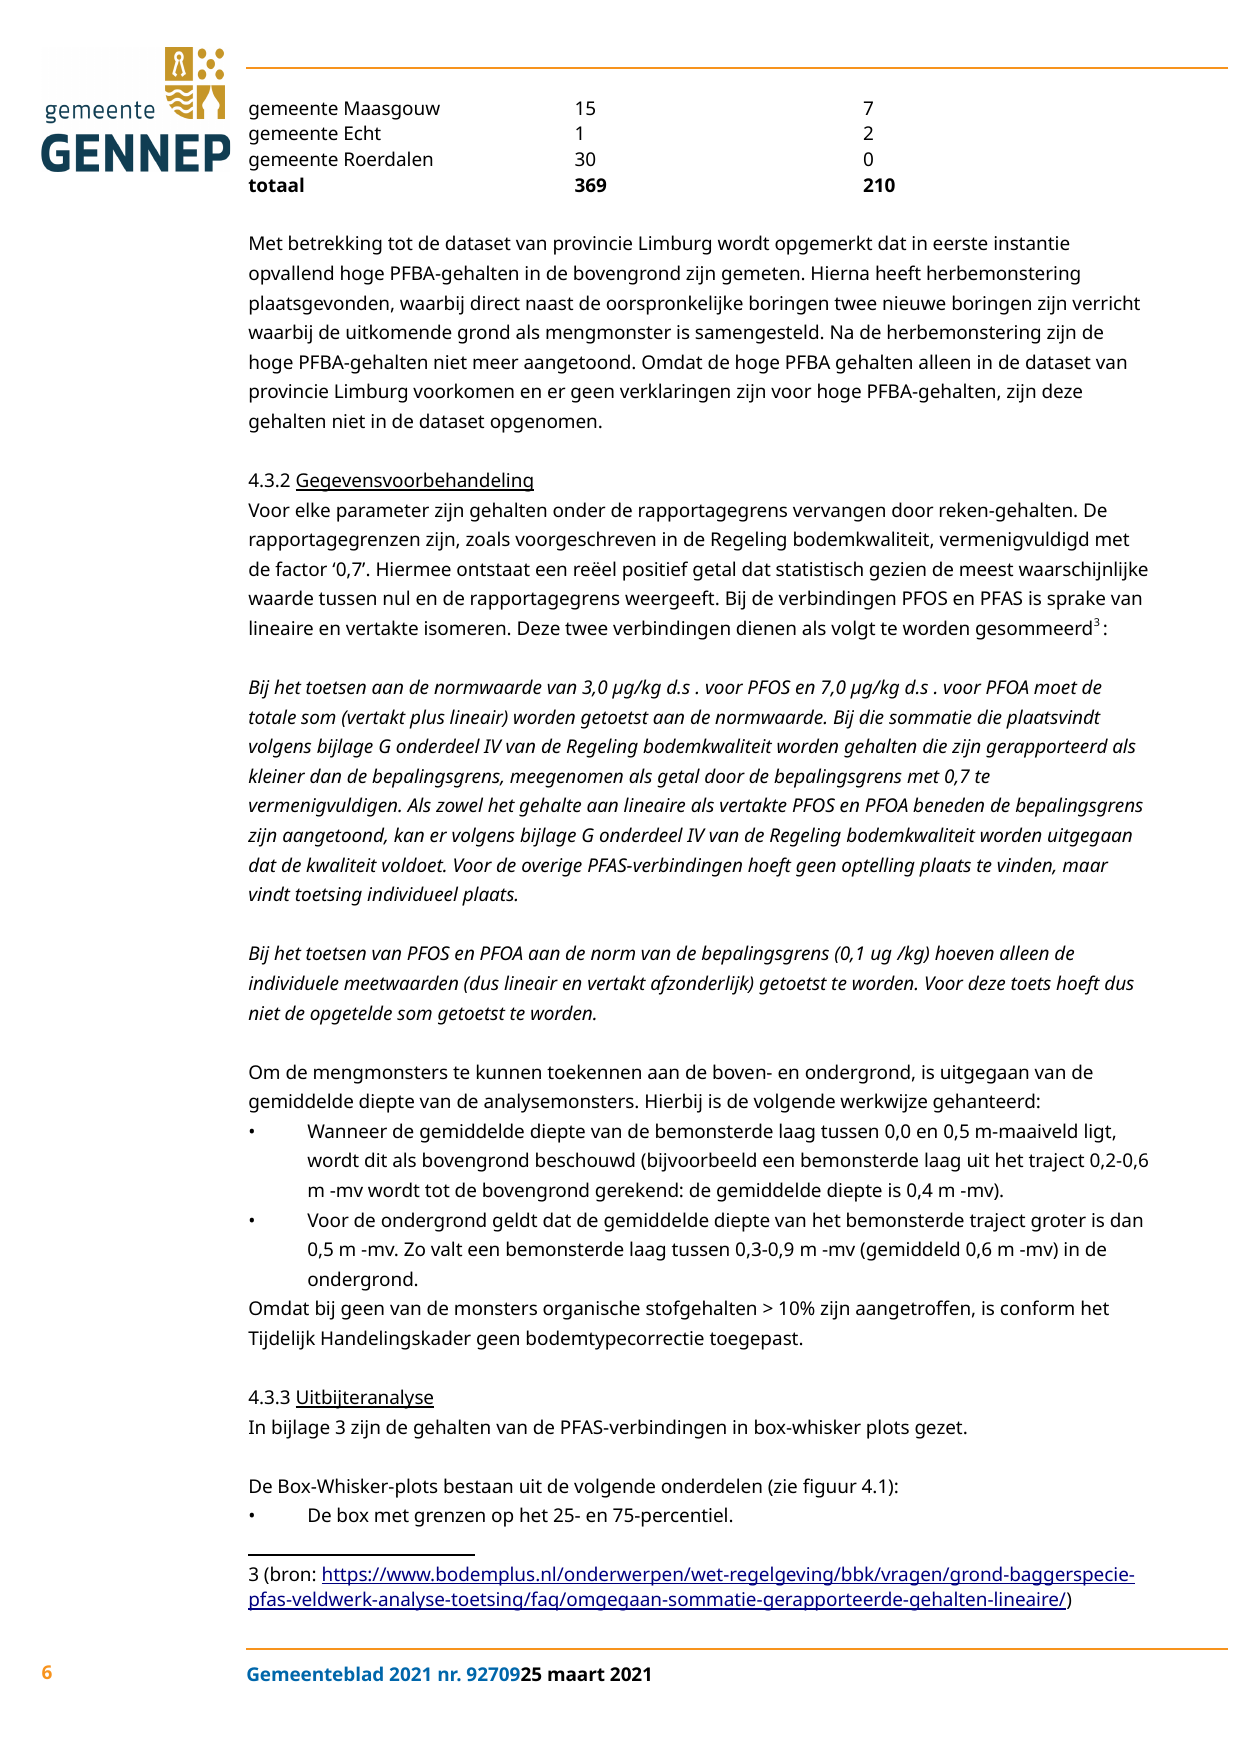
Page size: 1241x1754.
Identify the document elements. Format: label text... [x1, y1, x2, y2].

text Bij het toetsen van PFOS en PFOA aan de norm van de bepalingsgrens (0,1 ug /kg) hoeven alleen de individuele meetwaarden (dus lineair en vertakt afzonderlijk) getoetst te worden. Voor deze toets hoeft dus niet de opgetelde som getoetst te worden. [248, 941, 1152, 1025]
text Bij het toetsen aan de normwaarde van 3,0 µg/kg d.s . voor PFOS en 7,0 µg/kg d.s . voor PFOA moet de totale som (vertakt plus lineair) worden getoetst aan de normwaarde. Bij die sommatie die plaatsvindt volgens bijlage G onderdeel IV van de Regeling bodemkwaliteit worden gehalten die zijn gerapporteerd als kleiner dan de bepalingsgrens, meegenomen als getal door de bepalingsgrens met 0,7 te vermenigvuldigen. Als zowel het gehalte aan lineaire als vertakte PFOS en PFOA beneden de bepalingsgrens zijn aangetoond, kan er volgens bijlage G onderdeel IV van de Regeling bodemkwaliteit worden uitgegaan dat de kwaliteit voldoet. Voor de overige PFAS-verbindingen hoeft geen optelling plaats te vinden, maar vindt toetsing individueel plaats. [248, 674, 1152, 907]
text 4.3.3 Uitbijteranalyse [248, 1384, 1152, 1410]
text Omdat bij geen van de monsters organische stofgehalten > 10% zijn aangetroffen, is conform het Tijdelijk Handelingskader geen bodemtypecorrectie toegepast. [248, 1296, 1152, 1351]
table_cell gemeente Maasgouw [248, 95, 574, 121]
list De box met grenzen op het 25- en 75-percentiel. [248, 1503, 1152, 1528]
picture [41, 47, 231, 172]
table_cell gemeente Echt [248, 121, 574, 146]
table_cell 2 [863, 121, 1152, 146]
table_cell totaal [248, 172, 574, 198]
table_cell 7 [863, 95, 1152, 121]
text Met betrekking tot de dataset van provincie Limburg wordt opgemerkt dat in eerste instantie opvallend hoge PFBA-gehalten in de bovengrond zijn gemeten. Hierna heeft herbemonstering plaatsgevonden, waarbij direct naast de oorspronkelijke boringen twee nieuwe boringen zijn verricht waarbij de uitkomende grond als mengmonster is samengesteld. Na de herbemonstering zijn de hoge PFBA-gehalten niet meer aangetoond. Omdat de hoge PFBA gehalten alleen in de dataset van provincie Limburg voorkomen en er geen verklaringen zijn voor hoge PFBA-gehalten, zijn deze gehalten niet in de dataset opgenomen. [248, 231, 1152, 434]
text Voor elke parameter zijn gehalten onder de rapportagegrens vervangen door reken-gehalten. De rapportagegrenzen zijn, zoals voorgeschreven in de Regeling bodemkwaliteit, vermenigvuldigd met de factor ‘0,7’. Hiermee ontstaat een reëel positief getal dat statistisch gezien de meest waarschijnlijke waarde tussen nul en de rapportagegrens weergeeft. Bij de verbindingen PFOS en PFAS is sprake van lineaire en vertakte isomeren. Deze twee verbindingen dienen als volgt te worden gesommeerd: [248, 497, 1152, 641]
text De Box-Whisker-plots bestaan uit de volgende onderdelen (zie figuur 4.1): [248, 1473, 1152, 1499]
text Om de mengmonsters te kunnen toekennen aan de boven- en ondergrond, is uitgegaan van de gemiddelde diepte van de analysemonsters. Hierbij is de volgende werkwijze gehanteerd: [248, 1059, 1152, 1114]
table_cell gemeente Roerdalen [248, 146, 574, 172]
table_cell 15 [574, 95, 863, 121]
table_cell 0 [863, 146, 1152, 172]
table_cell 30 [574, 146, 863, 172]
table_cell 369 [574, 172, 863, 198]
table_cell 1 [574, 121, 863, 146]
list Voor de ondergrond geldt dat de gemiddelde diepte van het bemonsterde traject groter is dan 0,5 m -mv. Zo valt een bemonsterde laag tussen 0,3-0,9 m -mv (gemiddeld 0,6 m -mv) in de ondergrond. [248, 1207, 1152, 1292]
table_cell 210 [863, 172, 1152, 198]
text 4.3.2 Gegevensvoorbehandeling [248, 467, 1152, 493]
list Wanneer de gemiddelde diepte van de bemonsterde laag tussen 0,0 en 0,5 m-maaiveld ligt, wordt dit als bovengrond beschouwd (bijvoorbeeld een bemonsterde laag uit het traject 0,2-0,6 m -mv wordt tot de bovengrond gerekend: de gemiddelde diepte is 0,4 m -mv). [248, 1118, 1152, 1203]
text In bijlage 3 zijn de gehalten van de PFAS-verbindingen in box-whisker plots gezet. [248, 1414, 1152, 1439]
text (bron: https://www.bodemplus.nl/onderwerpen/wet-regelgeving/bbk/vragen/grond-baggerspecie-pfas-veldwerk-analyse-toetsing/faq/omgegaan-sommatie-gerapporteerde-gehalten-lineaire/) [248, 1561, 1152, 1612]
